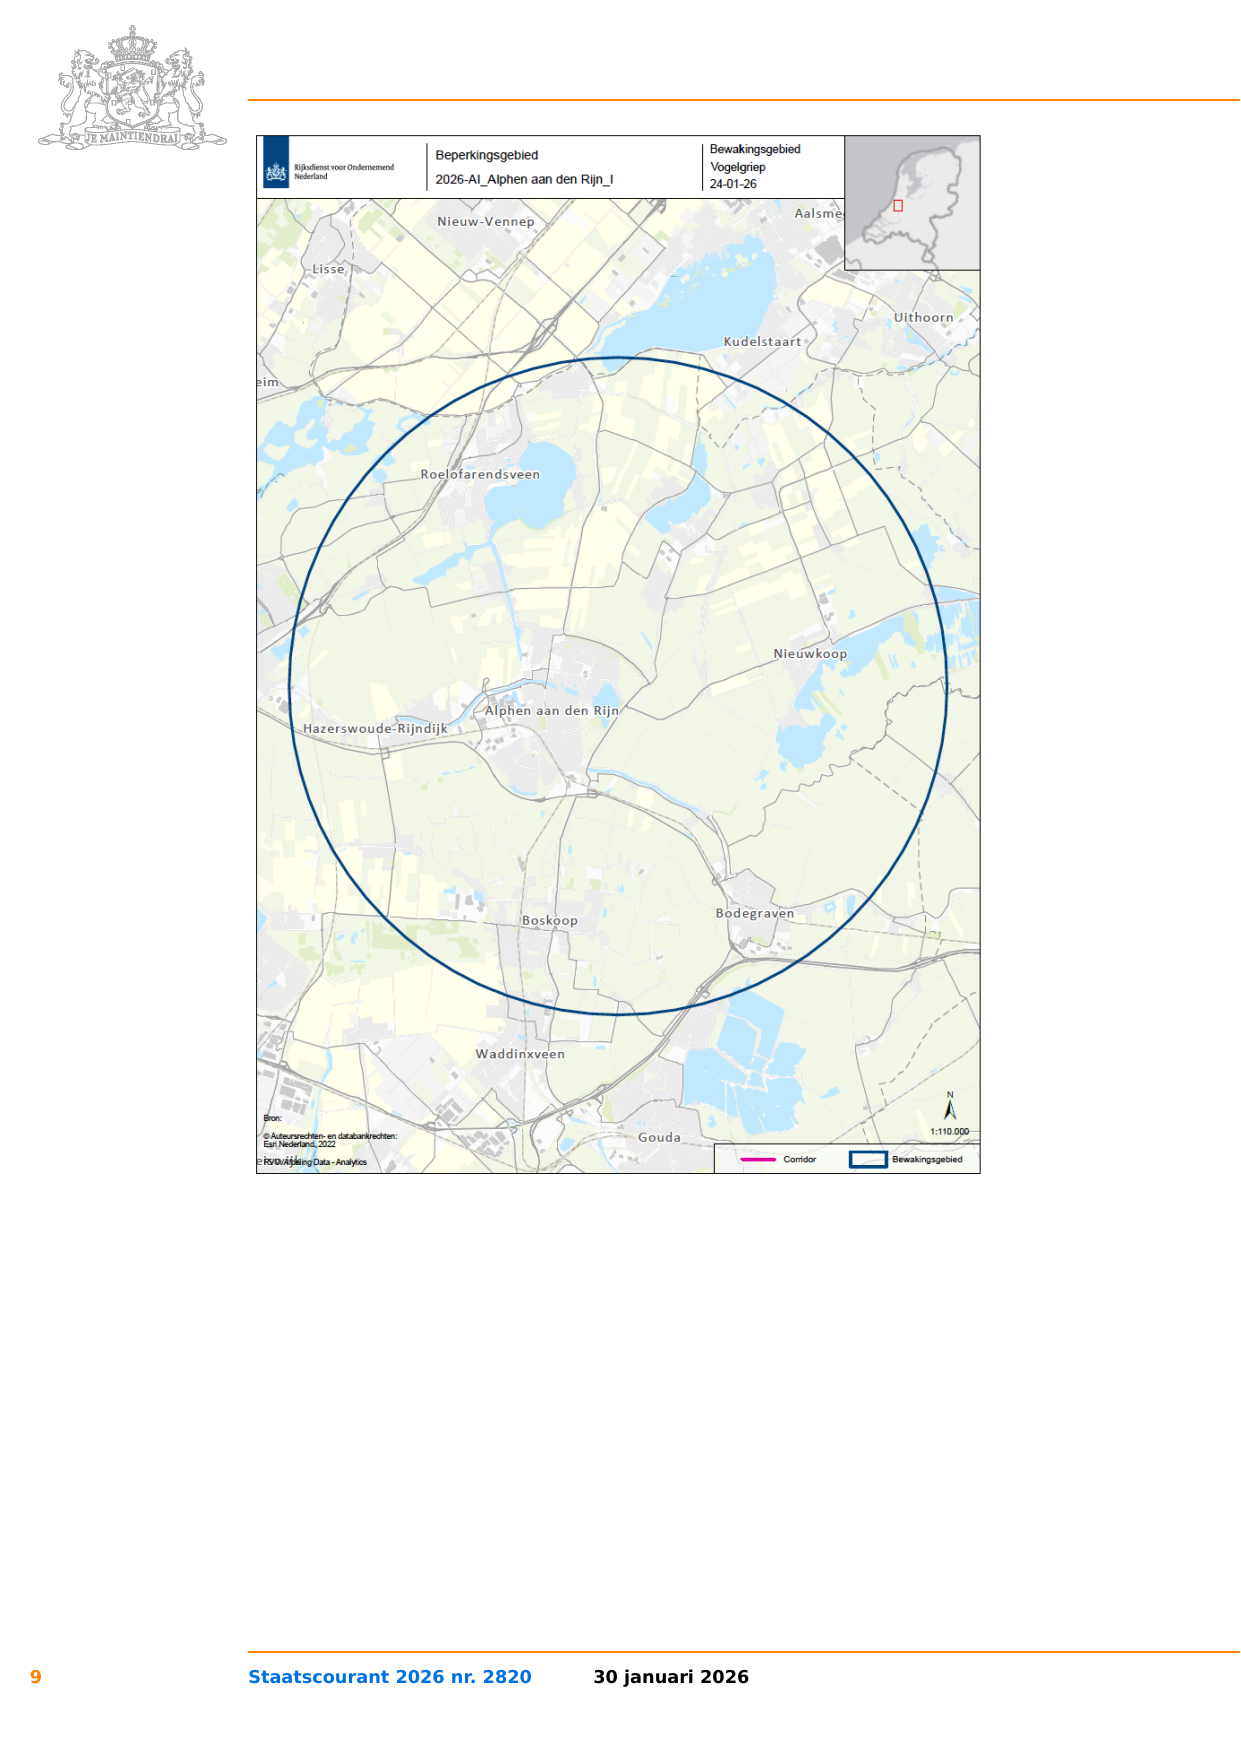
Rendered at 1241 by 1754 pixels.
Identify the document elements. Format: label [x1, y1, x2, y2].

picture [248, 130, 987, 1187]
picture [38, 25, 227, 150]
